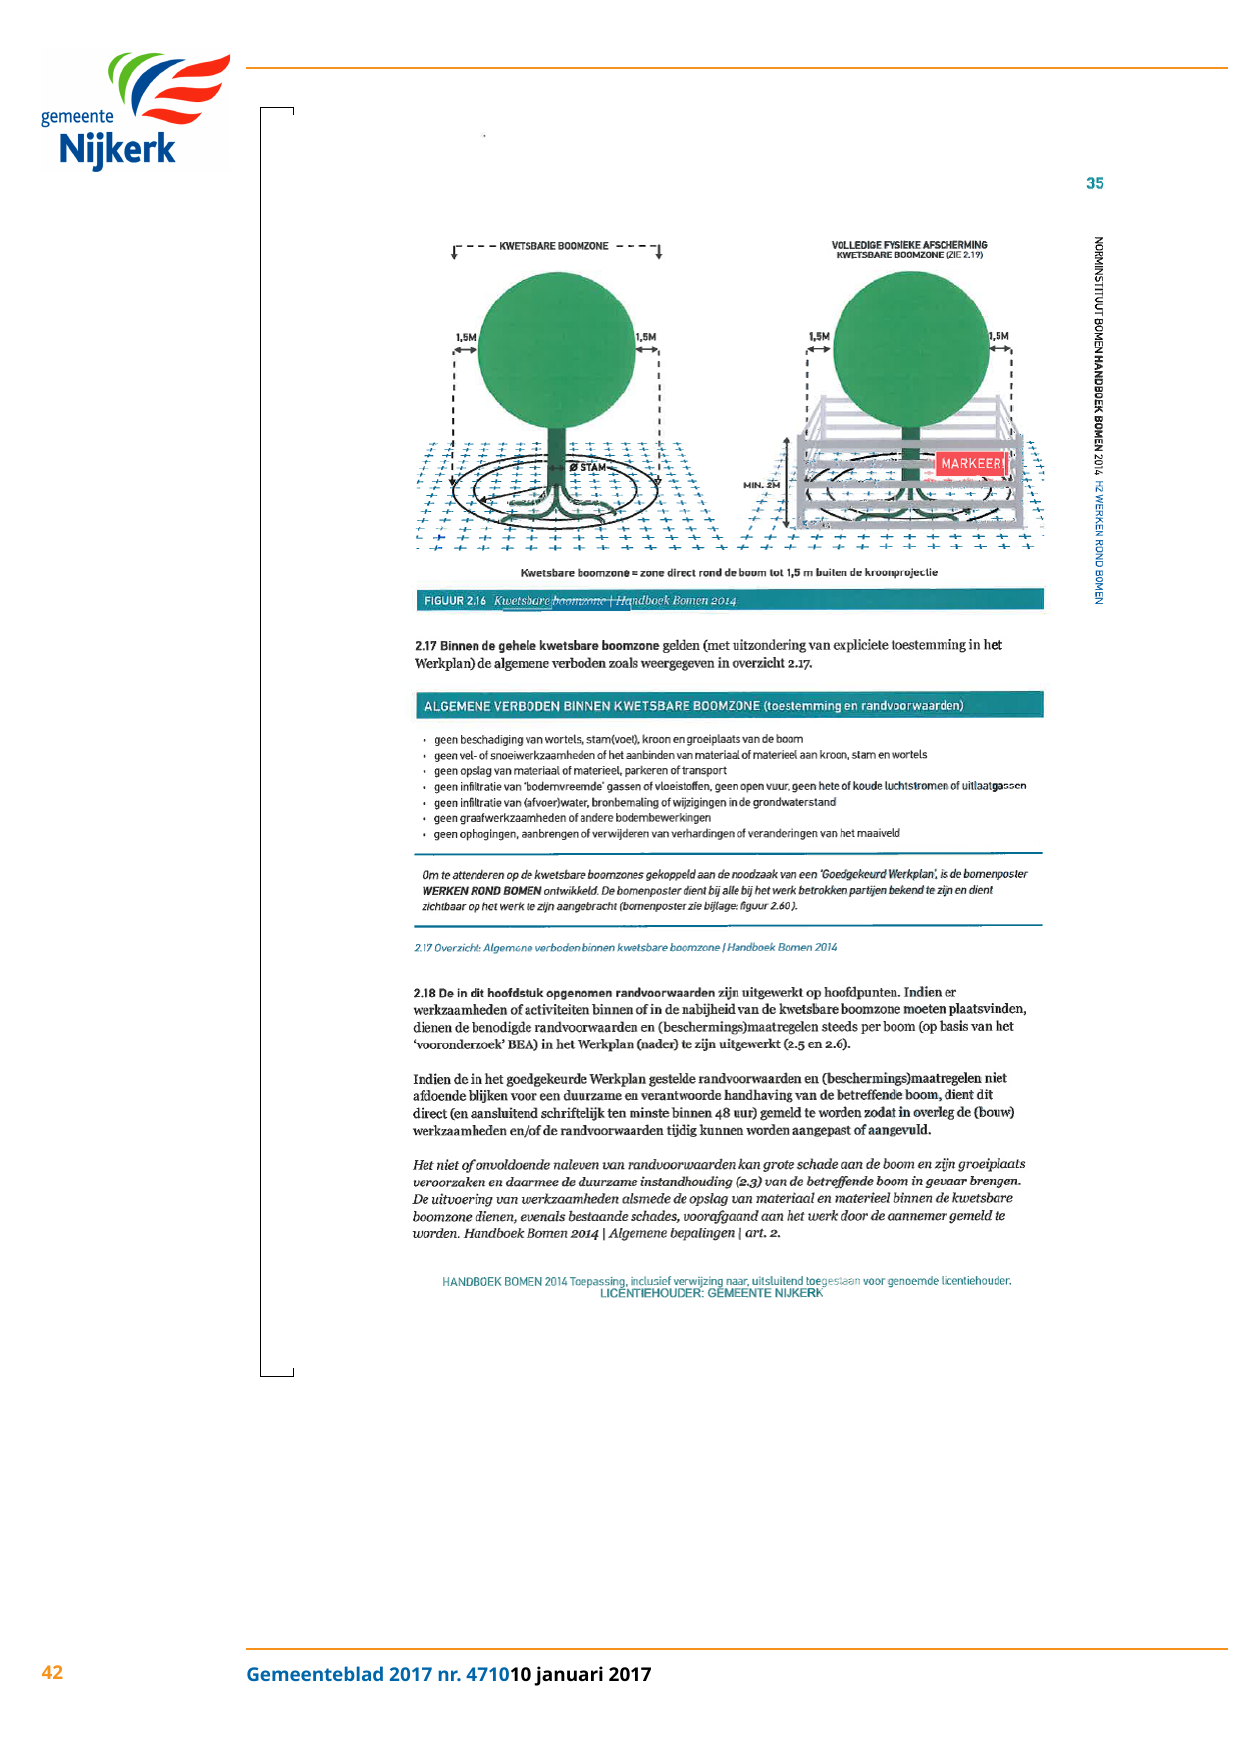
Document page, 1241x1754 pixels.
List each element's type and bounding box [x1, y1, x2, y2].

picture [41, 47, 231, 172]
picture [268, 115, 1155, 1368]
